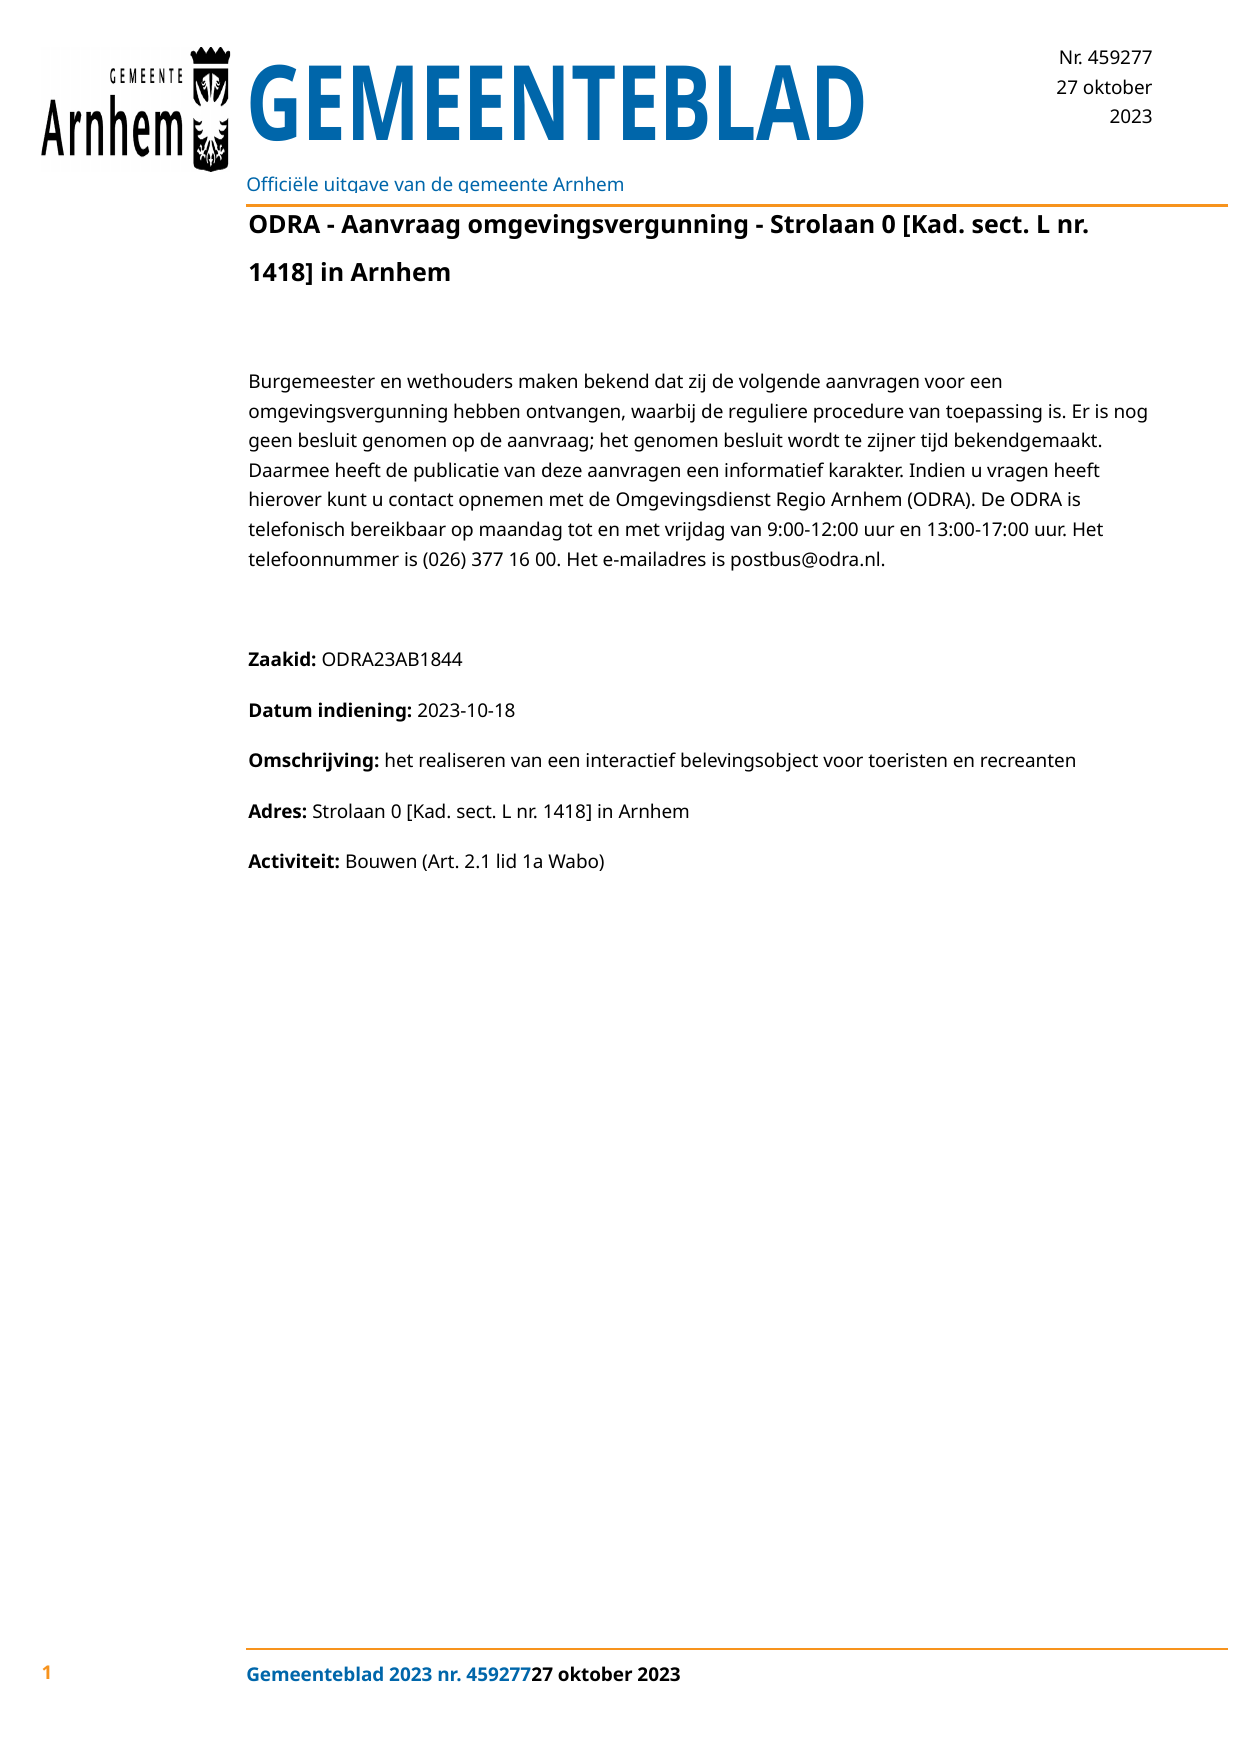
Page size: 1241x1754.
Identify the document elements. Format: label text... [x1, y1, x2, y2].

text Datum indiening: 2023-10-18 [248, 697, 1152, 723]
text Activiteit: Bouwen (Art. 2.1 lid 1a Wabo) [248, 848, 1152, 874]
text Zaakid: ODRA23AB1844 [248, 647, 1152, 672]
text Adres: Strolaan 0 [Kad. sect. L nr. 1418] in Arnhem [248, 798, 1152, 824]
picture [41, 47, 231, 172]
text ODRA - Aanvraag omgevingsvergunning - Strolaan 0 [Kad. sect. L nr. 1418] in Arnhem [248, 207, 1152, 288]
text Omschrijving: het realiseren van een interactief belevingsobject voor toeristen en recreanten [248, 747, 1152, 773]
text Burgemeester en wethouders maken bekend dat zij de volgende aanvragen voor een omgevingsvergunning hebben ontvangen, waarbij de reguliere procedure van toepassing is. Er is nog geen besluit genomen op de aanvraag; het genomen besluit wordt te zijner tijd bekendgemaakt. Daarmee heeft de publicatie van deze aanvragen een informatief karakter. Indien u vragen heeft hierover kunt u contact opnemen met de Omgevingsdienst Regio Arnhem (ODRA). De ODRA is telefonisch bereikbaar op maandag tot en met vrijdag van 9:00-12:00 uur en 13:00-17:00 uur. Het telefoonnummer is (026) 377 16 00. Het e-mailadres is postbus@odra.nl. [248, 368, 1152, 572]
